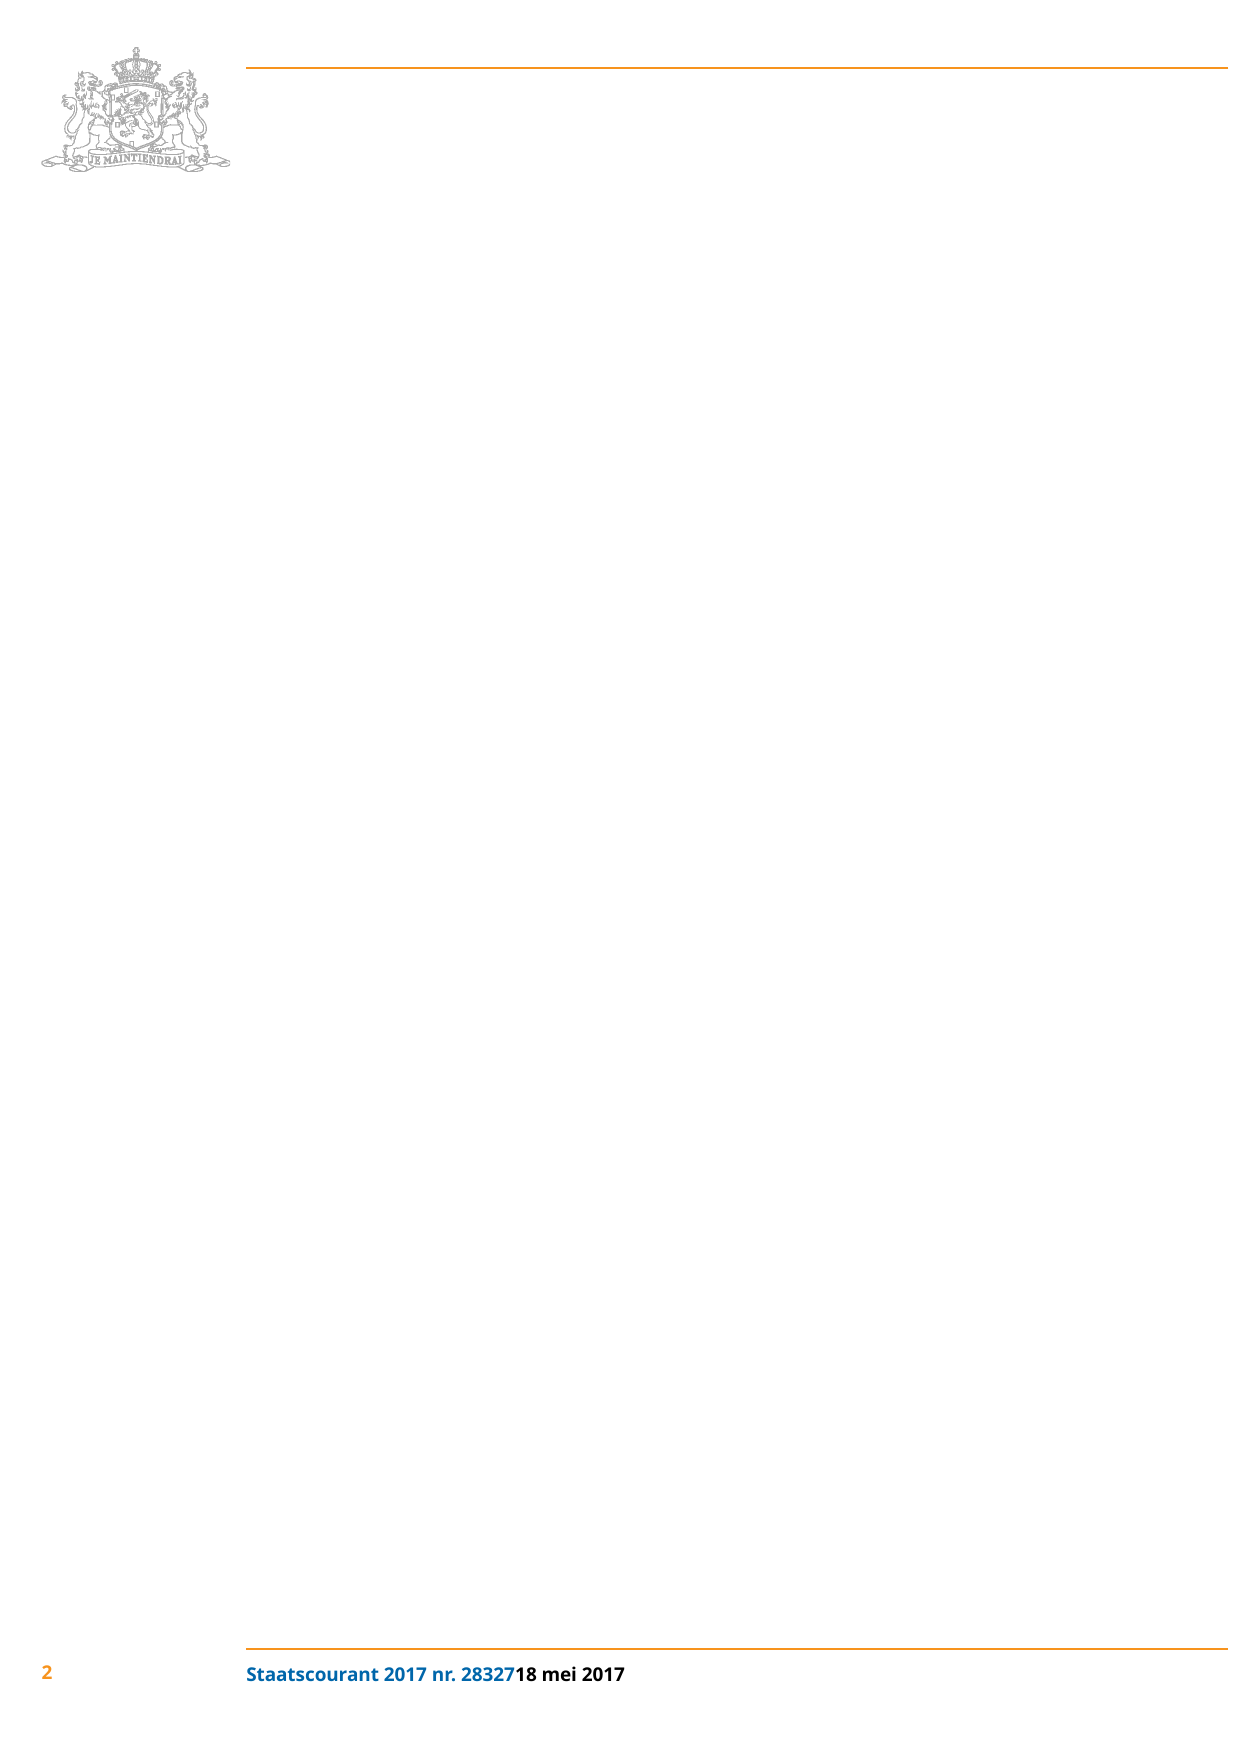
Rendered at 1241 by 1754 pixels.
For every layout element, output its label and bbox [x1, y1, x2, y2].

picture [41, 47, 231, 172]
